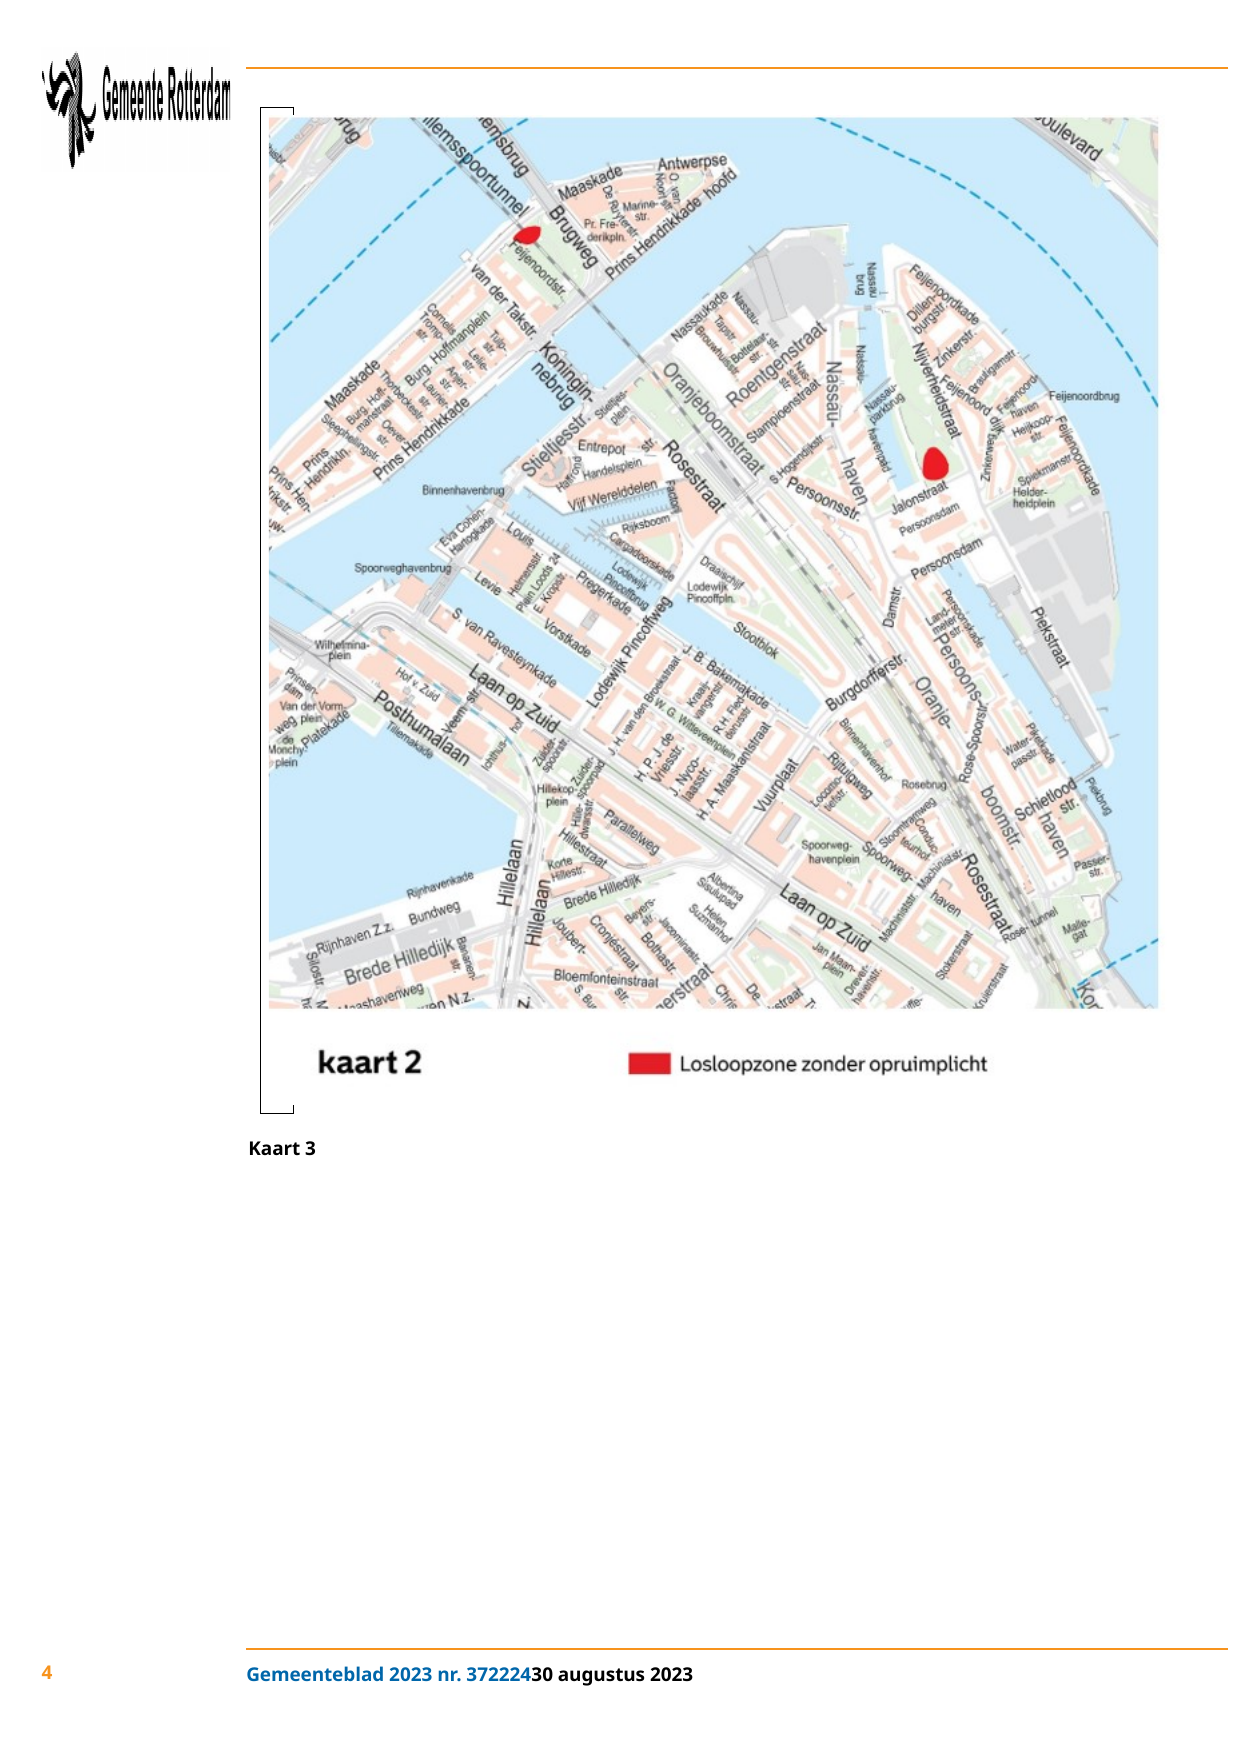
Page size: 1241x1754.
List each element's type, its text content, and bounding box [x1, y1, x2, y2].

picture [41, 47, 231, 172]
text Kaart 3 [248, 1135, 1152, 1161]
picture [268, 115, 1173, 1105]
